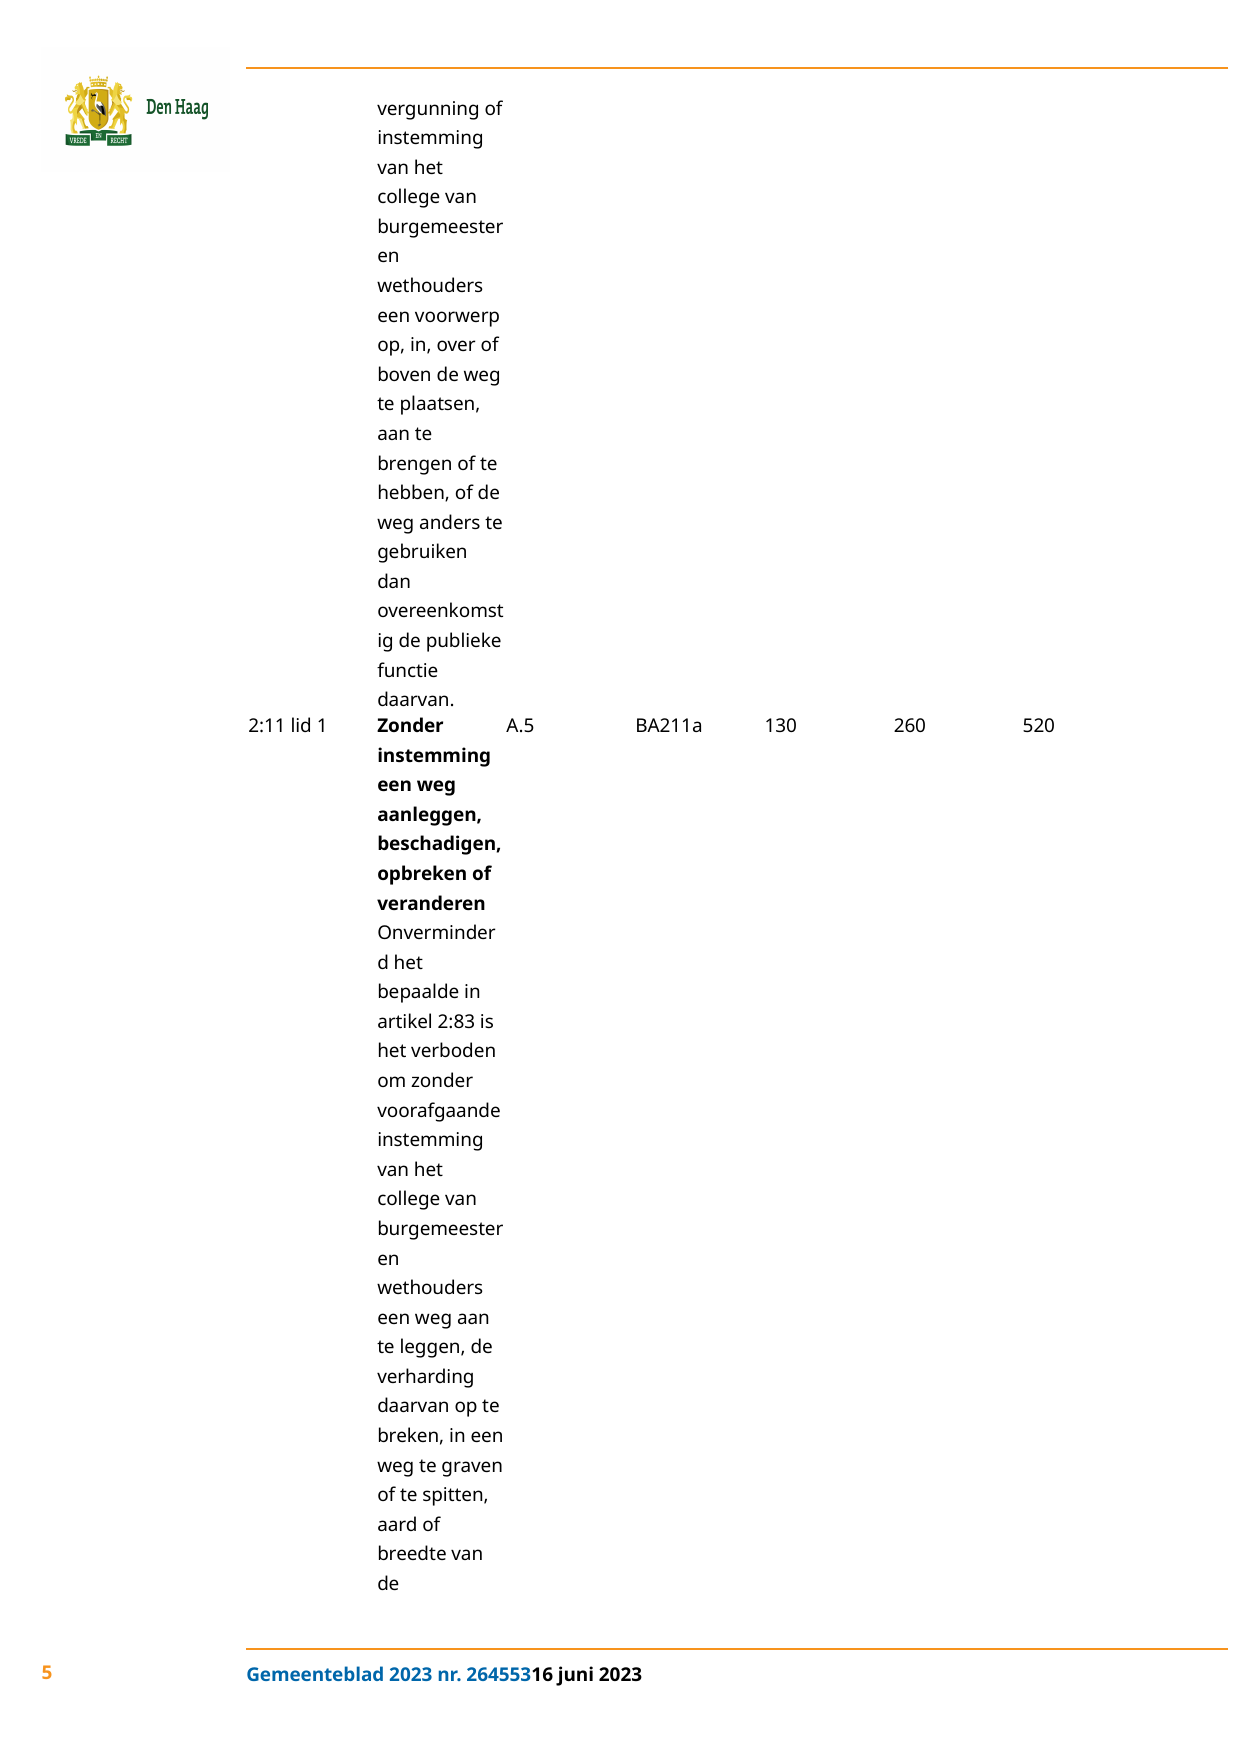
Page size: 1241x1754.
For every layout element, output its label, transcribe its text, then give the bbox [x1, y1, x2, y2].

table_cell Zonder instemming een weg aanleggen, beschadigen, opbreken of veranderen Onverminderd het bepaalde in artikel 2:83 is het verboden om zonder voorafgaande instemming van het college van burgemeester en wethouders een weg aan te leggen, de verharding daarvan op te breken, in een weg te graven of te spitten, aard of breedte van de [377, 712, 506, 1596]
table_cell [764, 95, 893, 712]
table_cell BA211a [635, 712, 764, 1596]
table_cell [248, 95, 377, 712]
table_cell [506, 95, 635, 712]
table_cell A.5 [506, 712, 635, 1596]
table_cell [635, 95, 764, 712]
table_cell [894, 95, 1022, 712]
table_cell 2:11 lid 1 [248, 712, 377, 1596]
table_cell 260 [894, 712, 1022, 1596]
picture [41, 47, 231, 172]
table_cell vergunning of instemming van het college van burgemeester en wethouders een voorwerp op, in, over of boven de weg te plaatsen, aan te brengen of te hebben, of de weg anders te gebruiken dan overeenkomstig de publieke functie daarvan. [377, 95, 506, 712]
table_cell [1023, 95, 1152, 712]
table_cell 130 [764, 712, 893, 1596]
table_cell 520 [1023, 712, 1152, 1596]
